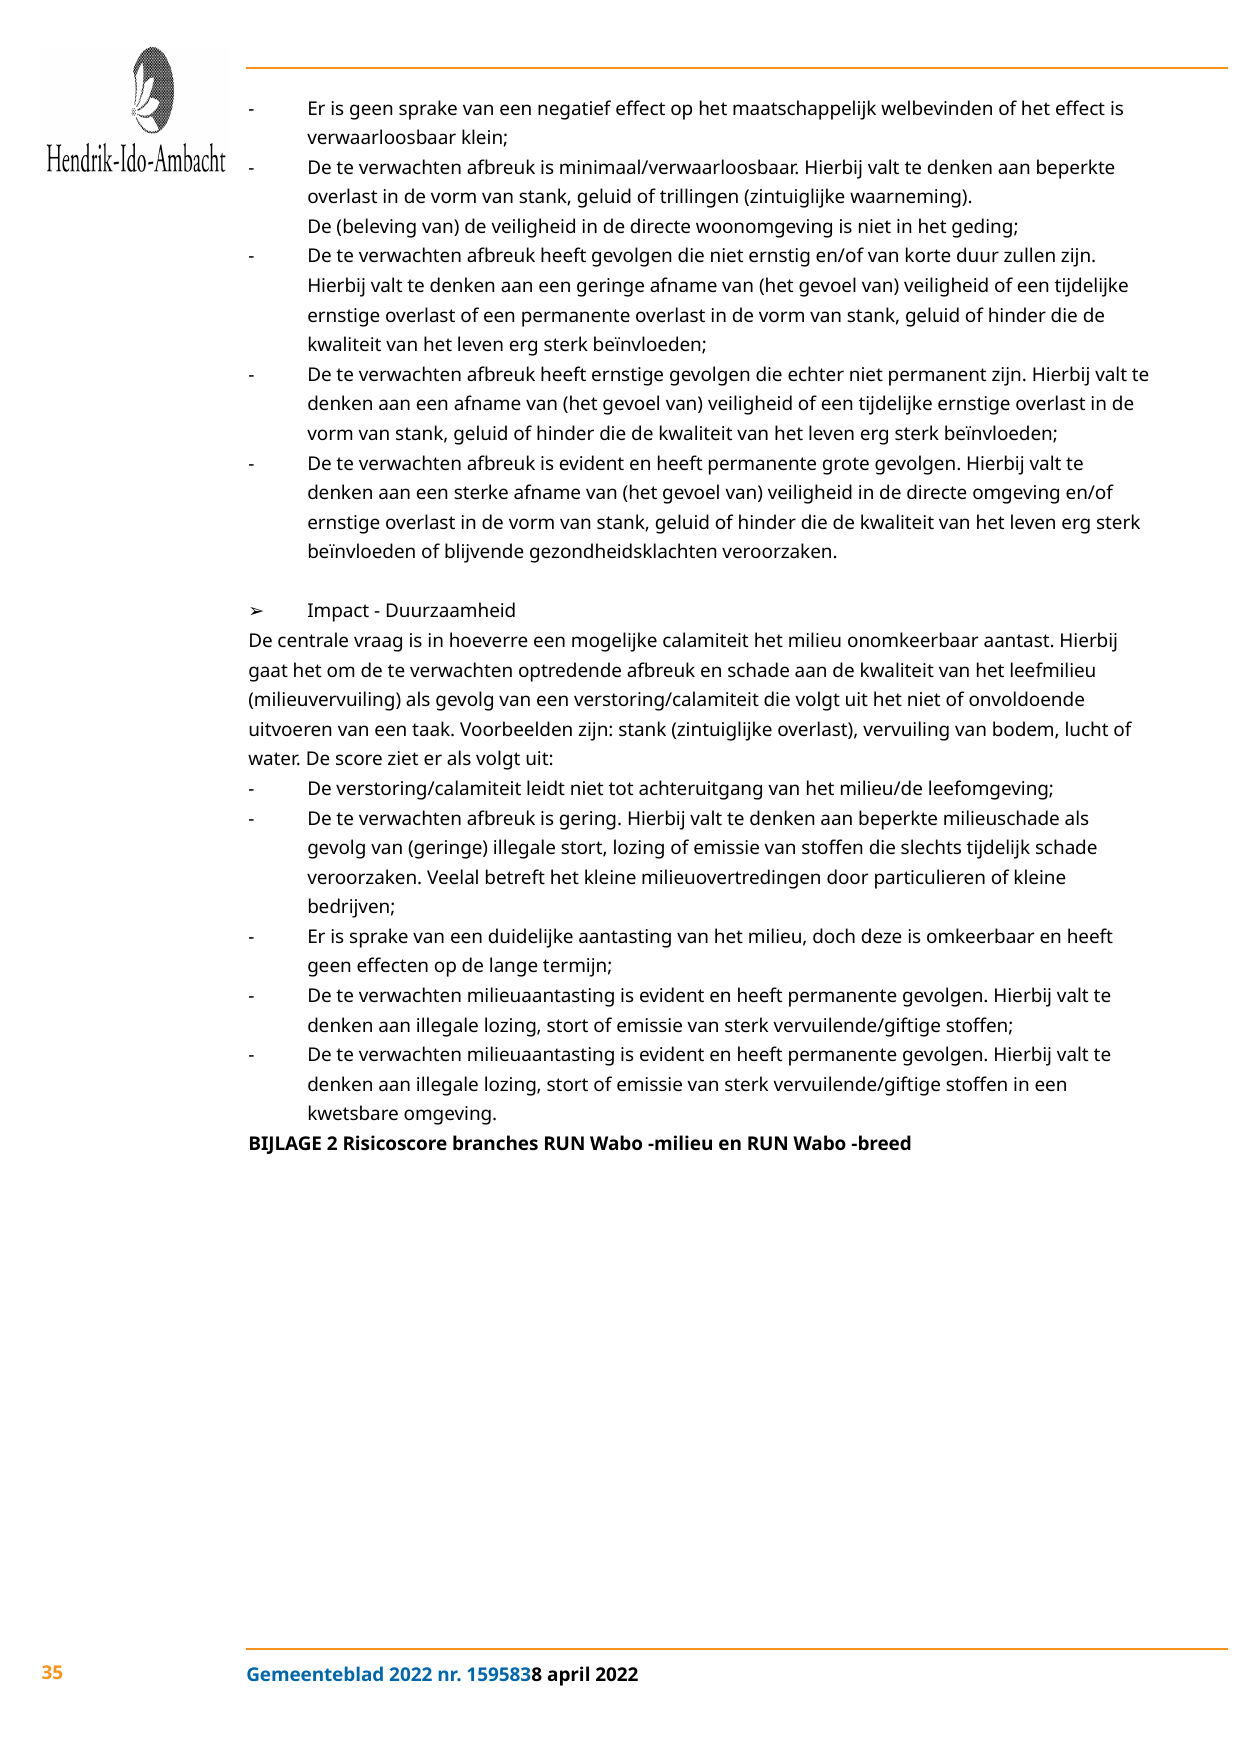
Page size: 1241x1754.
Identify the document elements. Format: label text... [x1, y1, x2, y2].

list De te verwachten afbreuk heeft ernstige gevolgen die echter niet permanent zijn. Hierbij valt te denken aan een afname van (het gevoel van) veiligheid of een tijdelijke ernstige overlast in de vorm van stank, geluid of hinder die de kwaliteit van het leven erg sterk beïnvloeden; [248, 361, 1152, 446]
list De te verwachten afbreuk is gering. Hierbij valt te denken aan beperkte milieuschade als gevolg van (geringe) illegale stort, lozing of emissie van stoffen die slechts tijdelijk schade veroorzaken. Veelal betreft het kleine milieuovertredingen door particulieren of kleine bedrijven; [248, 805, 1152, 919]
picture [41, 47, 231, 172]
list De te verwachten milieuaantasting is evident en heeft permanente gevolgen. Hierbij valt te denken aan illegale lozing, stort of emissie van sterk vervuilende/giftige stoffen in een kwetsbare omgeving. [248, 1041, 1152, 1126]
list De te verwachten afbreuk is minimaal/verwaarloosbaar. Hierbij valt te denken aan beperkte overlast in de vorm van stank, geluid of trillingen (zintuiglijke waarneming). [248, 154, 1152, 209]
list De (beleving van) de veiligheid in de directe woonomgeving is niet in het geding; [248, 213, 1152, 239]
text BIJLAGE 2 Risicoscore branches RUN Wabo -milieu en RUN Wabo -breed [248, 1130, 1152, 1156]
list Er is sprake van een duidelijke aantasting van het milieu, doch deze is omkeerbaar en heeft geen effecten op de lange termijn; [248, 923, 1152, 978]
list De te verwachten afbreuk is evident en heeft permanente grote gevolgen. Hierbij valt te denken aan een sterke afname van (het gevoel van) veiligheid in de directe omgeving en/of ernstige overlast in de vorm van stank, geluid of hinder die de kwaliteit van het leven erg sterk beïnvloeden of blijvende gezondheidsklachten veroorzaken. [248, 450, 1152, 564]
list De te verwachten milieuaantasting is evident en heeft permanente gevolgen. Hierbij valt te denken aan illegale lozing, stort of emissie van sterk vervuilende/giftige stoffen; [248, 982, 1152, 1038]
text De centrale vraag is in hoeverre een mogelijke calamiteit het milieu onomkeerbaar aantast. Hierbij gaat het om de te verwachten optredende afbreuk en schade aan de kwaliteit van het leefmilieu (milieuvervuiling) als gevolg van een verstoring/calamiteit die volgt uit het niet of onvoldoende uitvoeren van een taak. Voorbeelden zijn: stank (zintuiglijke overlast), vervuiling van bodem, lucht of water. De score ziet er als volgt uit: [248, 627, 1152, 771]
list Impact - Duurzaamheid [248, 598, 1152, 623]
list Er is geen sprake van een negatief effect op het maatschappelijk welbevinden of het effect is verwaarloosbaar klein; [248, 95, 1152, 150]
list De te verwachten afbreuk heeft gevolgen die niet ernstig en/of van korte duur zullen zijn. Hierbij valt te denken aan een geringe afname van (het gevoel van) veiligheid of een tijdelijke ernstige overlast of een permanente overlast in de vorm van stank, geluid of hinder die de kwaliteit van het leven erg sterk beïnvloeden; [248, 243, 1152, 357]
list De verstoring/calamiteit leidt niet tot achteruitgang van het milieu/de leefomgeving; [248, 775, 1152, 801]
